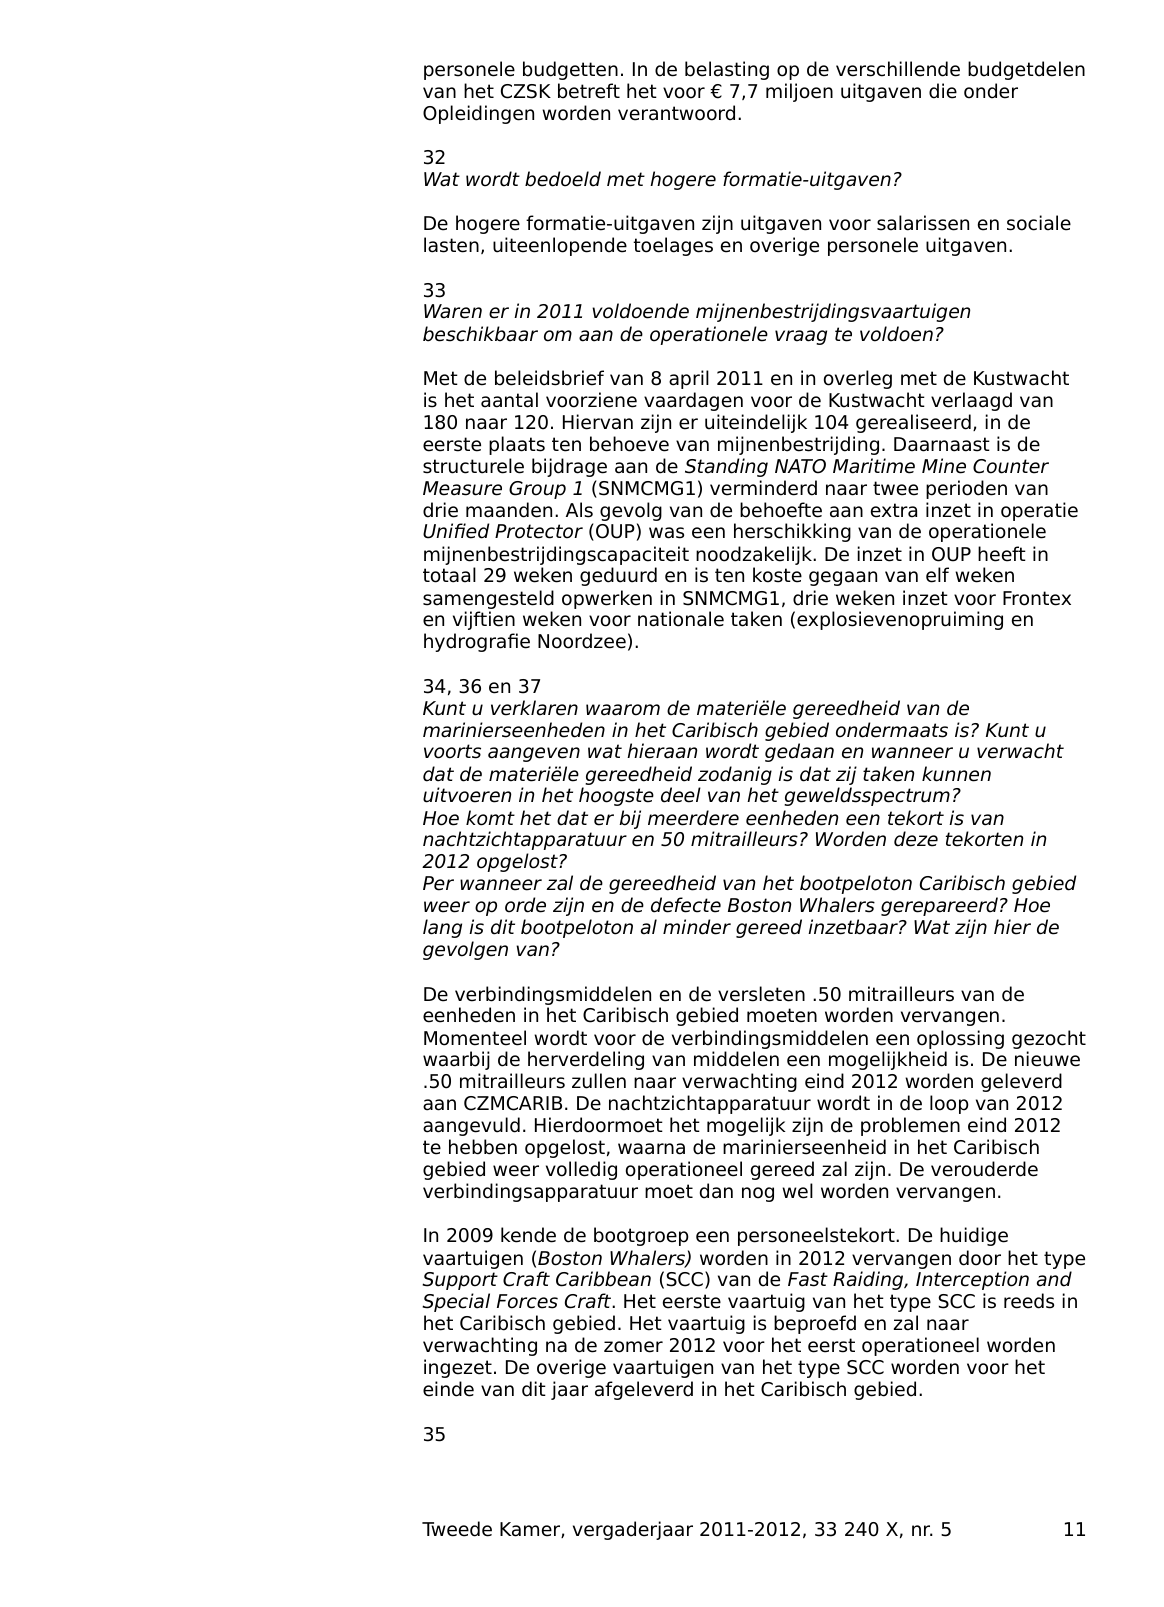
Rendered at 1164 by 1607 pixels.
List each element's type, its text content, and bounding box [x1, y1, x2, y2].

text Per wanneer zal de gereedheid van het bootpeloton Caribisch gebied weer op orde zijn en de defecte Boston Whalers gerepareerd? Hoe lang is dit bootpeloton al minder gereed inzetbaar? Wat zijn hier de gevolgen van? [422, 873, 1087, 961]
text Hoe komt het dat er bij meerdere eenheden een tekort is van nachtzichtapparatuur en 50 mitrailleurs? Worden deze tekorten in 2012 opgelost? [422, 807, 1087, 873]
text De verbindingsmiddelen en de versleten .50 mitrailleurs van de eenheden in het Caribisch gebied moeten worden vervangen. Momenteel wordt voor de verbindingsmiddelen een oplossing gezocht waarbij de herverdeling van middelen een mogelijkheid is. De nieuwe .50 mitrailleurs zullen naar verwachting eind 2012 worden geleverd aan CZMCARIB. De nachtzichtapparatuur wordt in de loop van 2012 aangevuld. Hierdoormoet het mogelijk zijn de problemen eind 2012 te hebben opgelost, waarna de marinierseenheid in het Caribisch gebied weer volledig operationeel gereed zal zijn. De verouderde verbindingsapparatuur moet dan nog wel worden vervangen. [422, 983, 1087, 1203]
text Met de beleidsbrief van 8 april 2011 en in overleg met de Kustwacht is het aantal voorziene vaardagen voor de Kustwacht verlaagd van 180 naar 120. Hiervan zijn er uiteindelijk 104 gerealiseerd, in de eerste plaats ten behoeve van mijnenbestrijding. Daarnaast is de structurele bijdrage aan de Standing NATO Maritime Mine Counter Measure Group 1 (SNMCMG1) verminderd naar twee perioden van drie maanden. Als gevolg van de behoefte aan extra inzet in operatie Unified Protector (OUP) was een herschikking van de operationele mijnenbestrijdingscapaciteit noodzakelijk. De inzet in OUP heeft in totaal 29 weken geduurd en is ten koste gegaan van elf weken samengesteld opwerken in SNMCMG1, drie weken inzet voor Frontex en vijftien weken voor nationale taken (explosievenopruiming en hydrografie Noordzee). [422, 368, 1087, 653]
text Kunt u verklaren waarom de materiële gereedheid van de marinierseenheden in het Caribisch gebied ondermaats is? Kunt u voorts aangeven wat hieraan wordt gedaan en wanneer u verwacht dat de materiële gereedheid zodanig is dat zij taken kunnen uitvoeren in het hoogste deel van het geweldsspectrum? [422, 697, 1087, 807]
text In 2009 kende de bootgroep een personeelstekort. De huidige vaartuigen (Boston Whalers) worden in 2012 vervangen door het type Support Craft Caribbean (SCC) van de Fast Raiding, Interception and Special Forces Craft. Het eerste vaartuig van het type SCC is reeds in het Caribisch gebied. Het vaartuig is beproefd en zal naar verwachting na de zomer 2012 voor het eerst operationeel worden ingezet. De overige vaartuigen van het type SCC worden voor het einde van dit jaar afgeleverd in het Caribisch gebied. [422, 1225, 1087, 1401]
text 34, 36 en 37 [422, 676, 1087, 697]
text 32 [422, 147, 1087, 169]
text personele budgetten. In de belasting op de verschillende budgetdelen van het CZSK betreft het voor € 7,7 miljoen uitgaven die onder Opleidingen worden verantwoord. [422, 59, 1087, 125]
text 35 [422, 1423, 1087, 1445]
text Waren er in 2011 voldoende mijnenbestrijdingsvaartuigen beschikbaar om aan de operationele vraag te voldoen? [422, 301, 1087, 345]
text 33 [422, 279, 1087, 301]
text Wat wordt bedoeld met hogere formatie-uitgaven? [422, 169, 1087, 191]
text De hogere formatie-uitgaven zijn uitgaven voor salarissen en sociale lasten, uiteenlopende toelages en overige personele uitgaven. [422, 213, 1087, 257]
